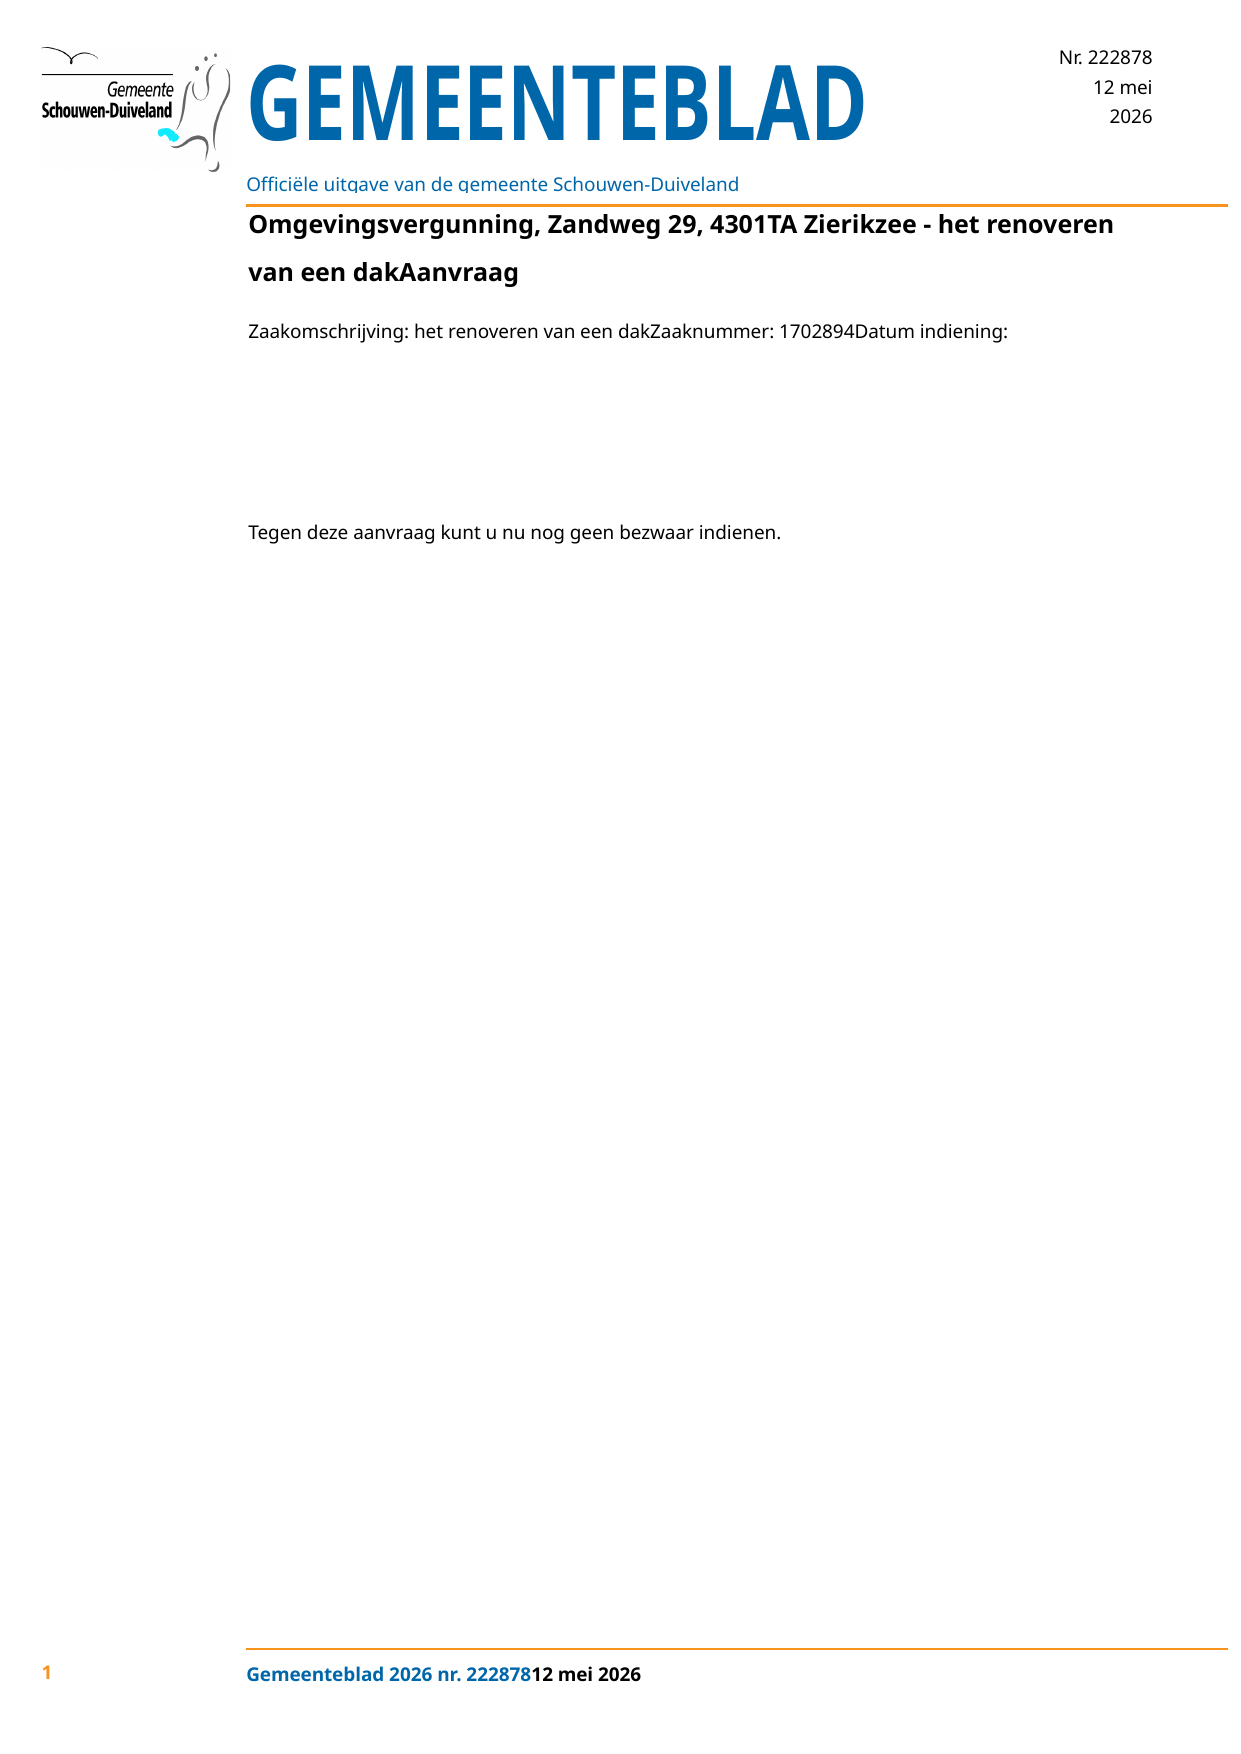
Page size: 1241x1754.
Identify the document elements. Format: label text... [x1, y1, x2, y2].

text Omgevingsvergunning, Zandweg 29, 4301TA Zierikzee - het renoveren van een dakAanvraag [248, 207, 1152, 288]
text Tegen deze aanvraag kunt u nu nog geen bezwaar indienen. [248, 519, 1152, 545]
picture [41, 47, 231, 172]
text Zaakomschrijving: het renoveren van een dakZaaknummer: 1702894Datum indiening: [248, 318, 1152, 344]
